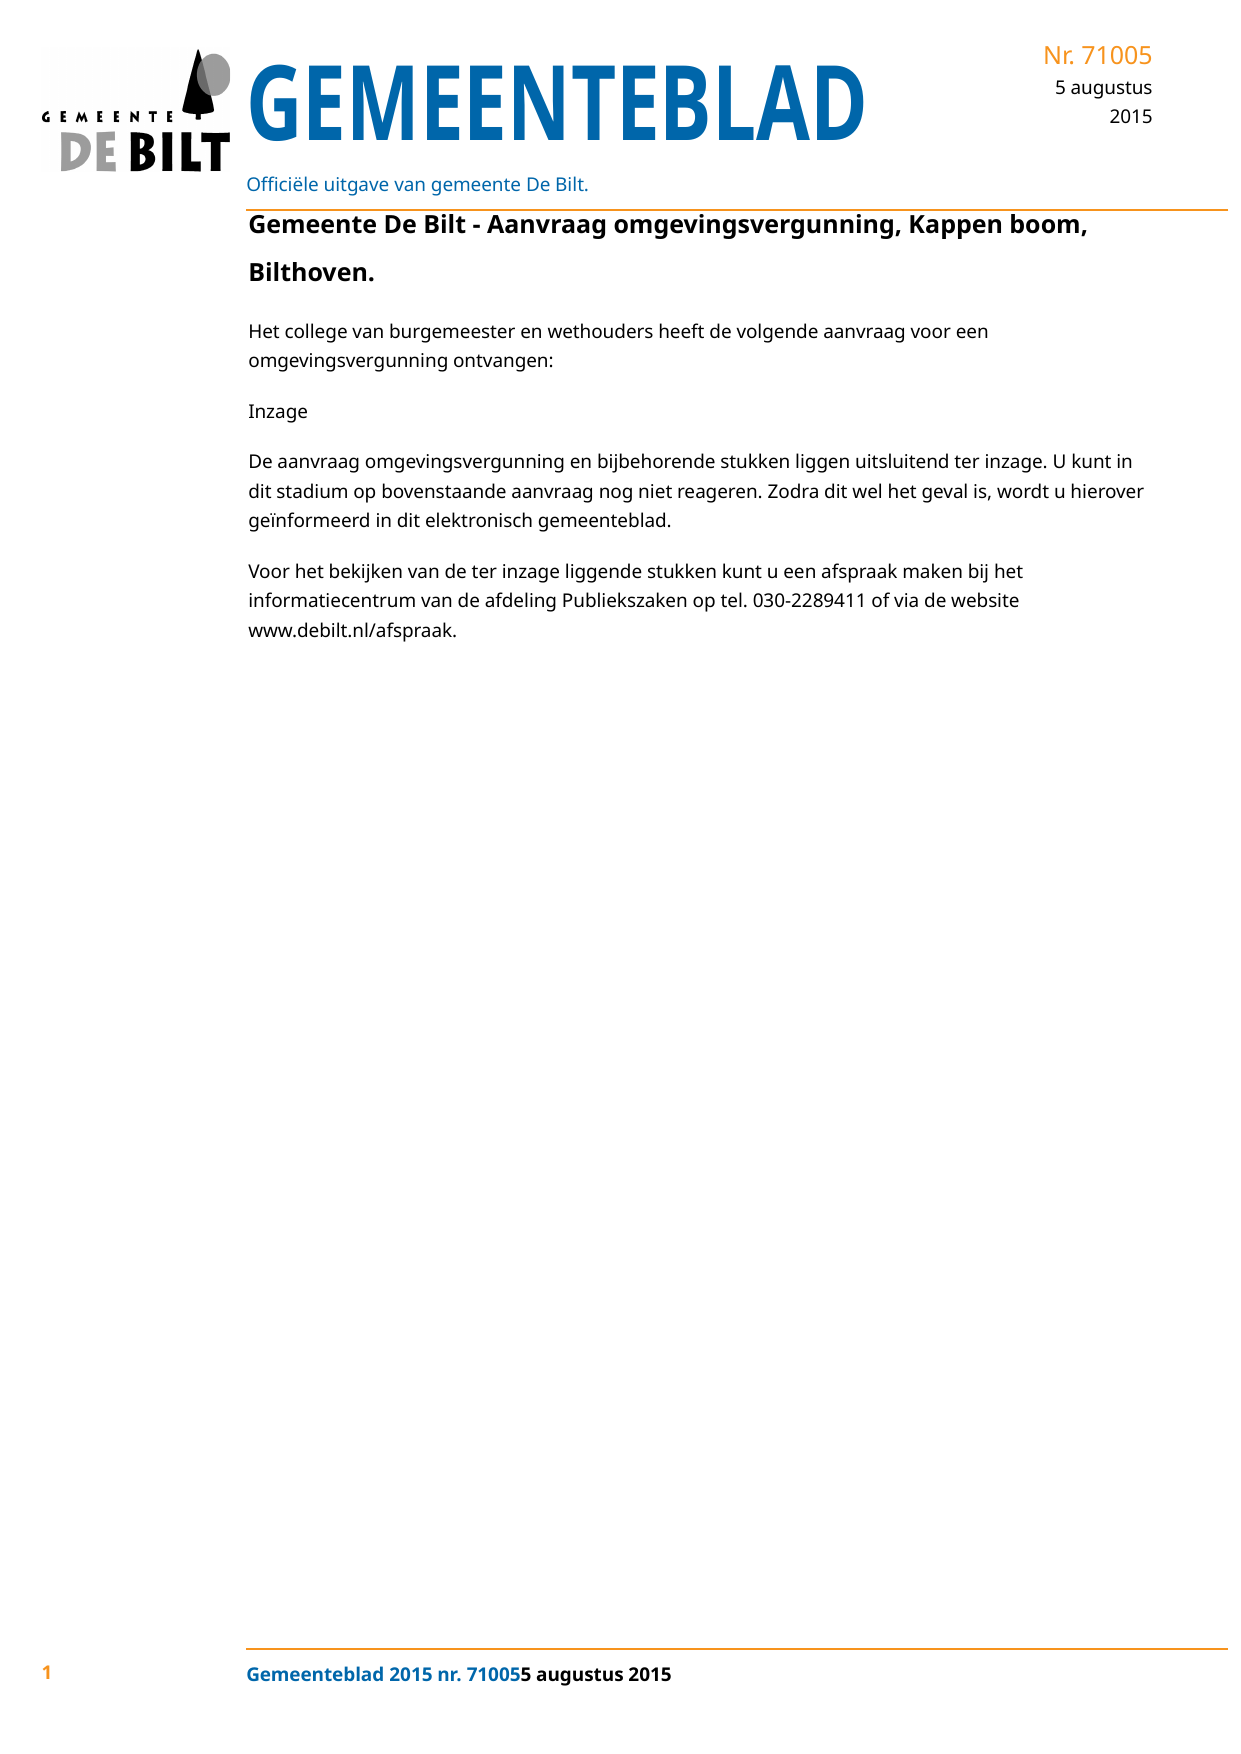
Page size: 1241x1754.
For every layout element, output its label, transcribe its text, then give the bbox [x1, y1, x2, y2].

text Het college van burgemeester en wethouders heeft de volgende aanvraag voor een omgevingsvergunning ontvangen: [248, 318, 1152, 373]
text De aanvraag omgevingsvergunning en bijbehorende stukken liggen uitsluitend ter inzage. U kunt in dit stadium op bovenstaande aanvraag nog niet reageren. Zodra dit wel het geval is, wordt u hierover geïnformeerd in dit elektronisch gemeenteblad. [248, 448, 1152, 533]
text Gemeente De Bilt - Aanvraag omgevingsvergunning, Kappen boom, Bilthoven. [248, 211, 1152, 288]
text Voor het bekijken van de ter inzage liggende stukken kunt u een afspraak maken bij het informatiecentrum van de afdeling Publiekszaken op tel. 030-2289411 of via de website www.debilt.nl/afspraak. [248, 558, 1152, 643]
text Inzage [248, 398, 1152, 424]
picture [41, 47, 231, 172]
